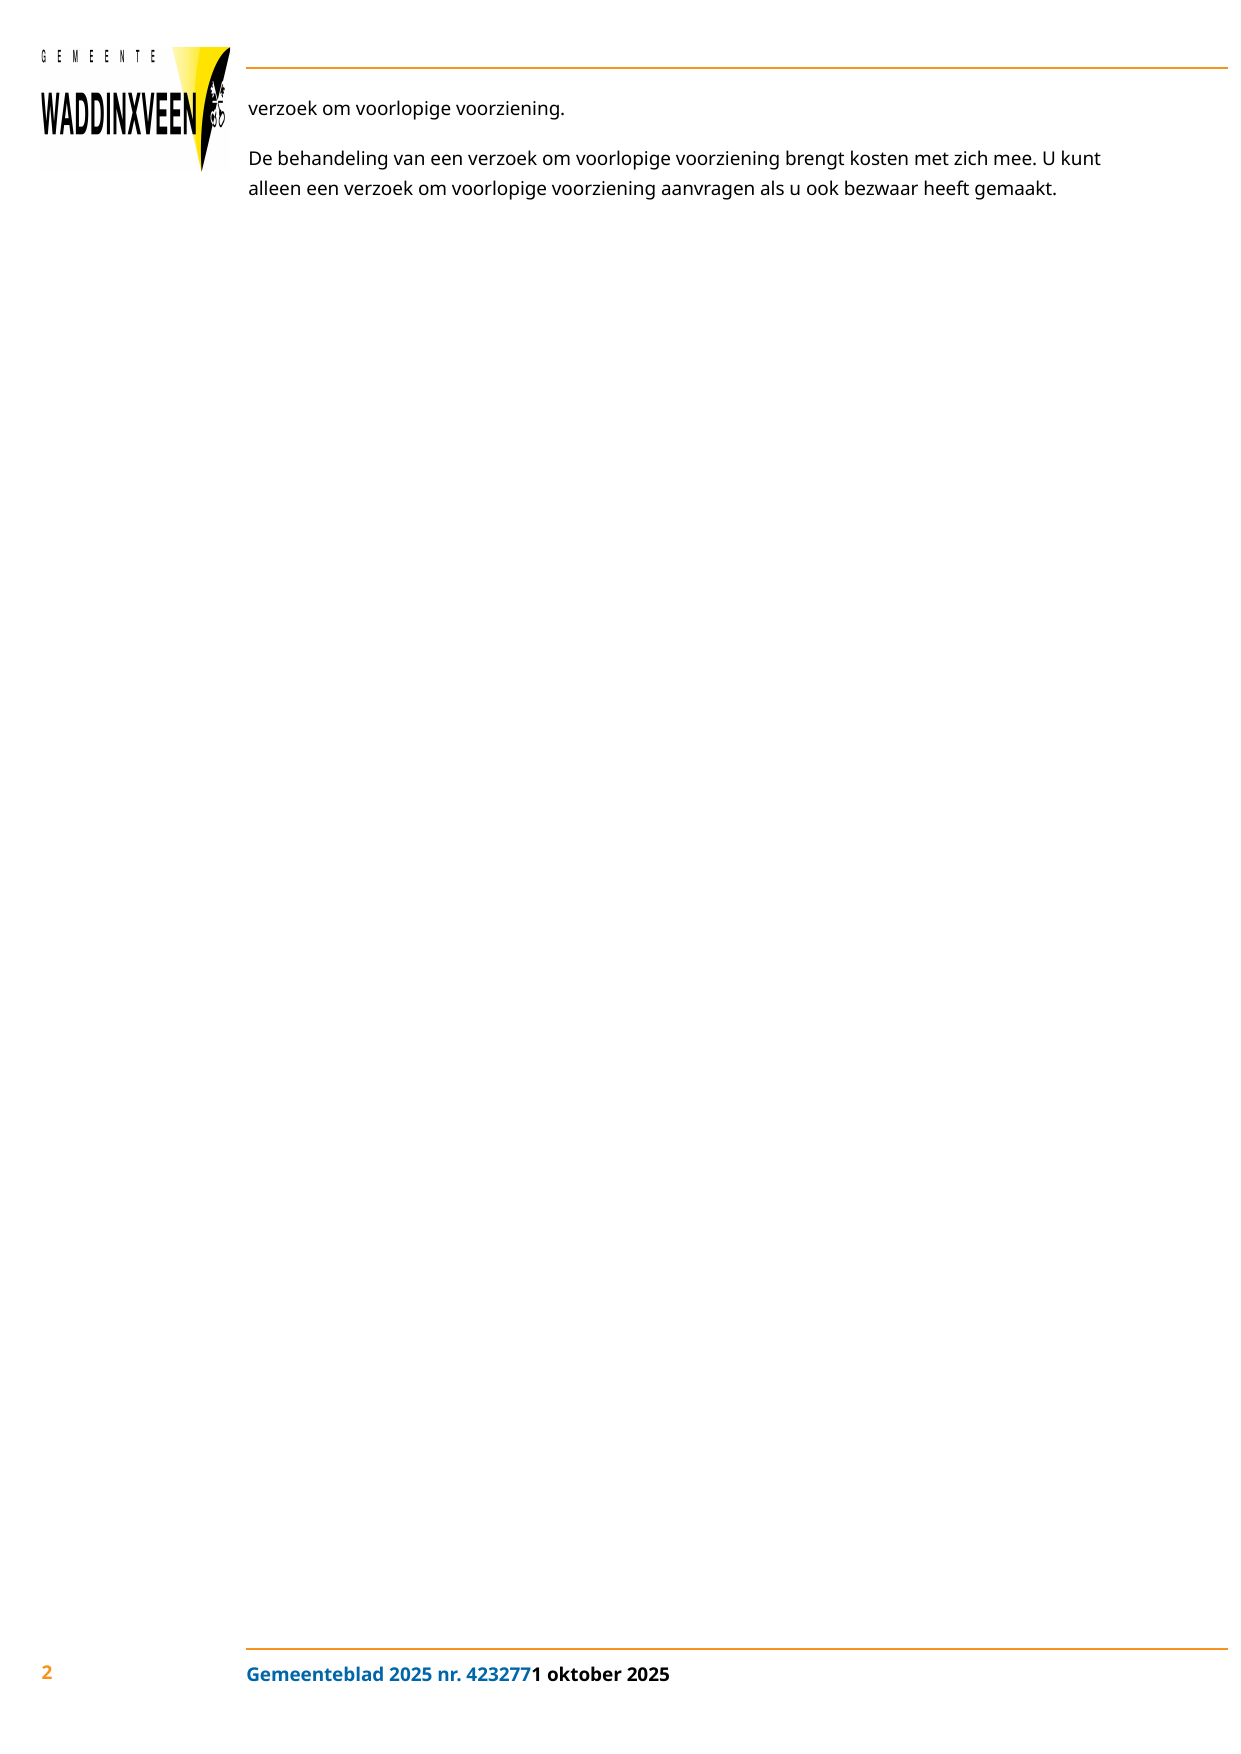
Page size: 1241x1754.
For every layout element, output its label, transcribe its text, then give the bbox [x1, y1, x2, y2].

picture [41, 47, 231, 172]
text De behandeling van een verzoek om voorlopige voorziening brengt kosten met zich mee. U kunt alleen een verzoek om voorlopige voorziening aanvragen als u ook bezwaar heeft gemaakt. [248, 145, 1152, 201]
text verzoek om voorlopige voorziening. [248, 95, 1152, 121]
